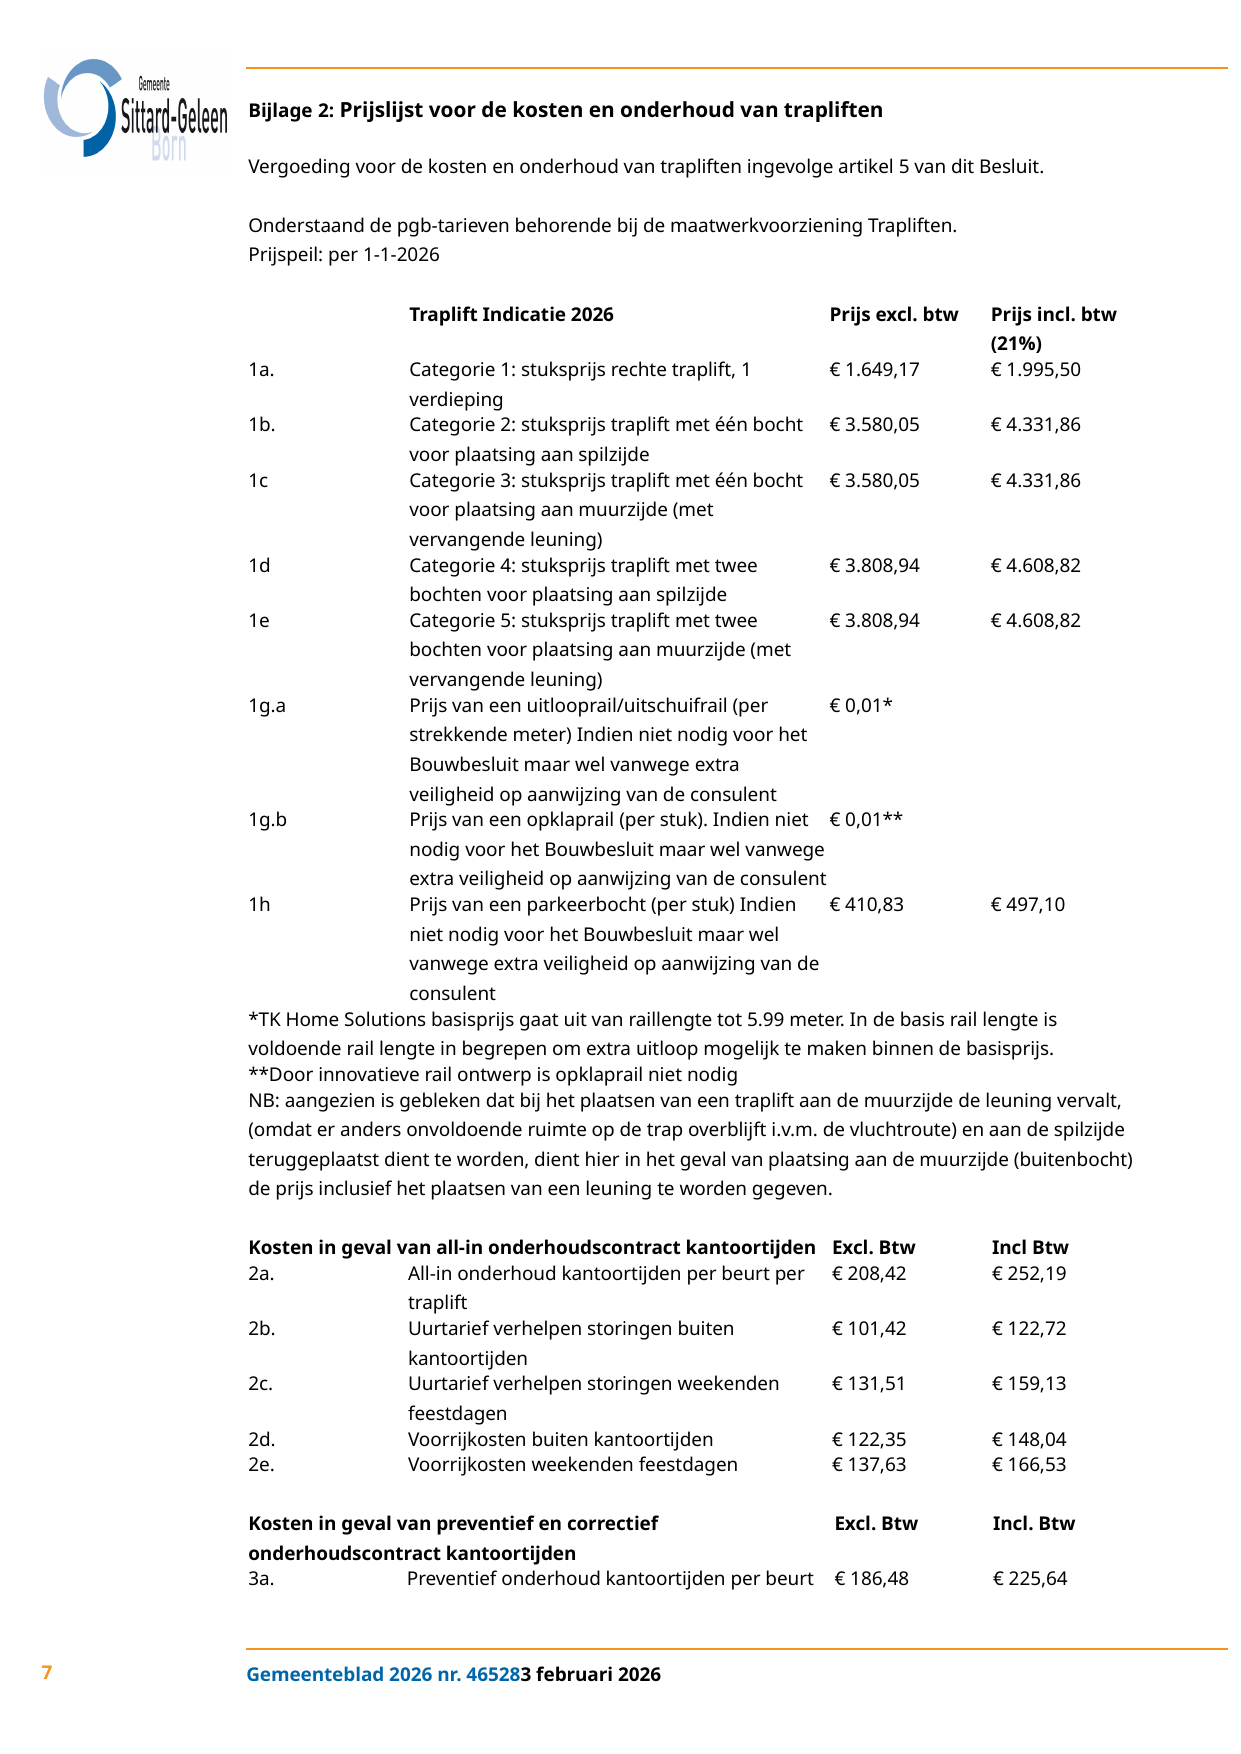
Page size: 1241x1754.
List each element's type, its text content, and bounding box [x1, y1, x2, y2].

table_cell 1b. [248, 412, 409, 467]
table_header Incl. Btw [993, 1510, 1152, 1566]
table_cell Categorie 5: stuksprijs traplift met twee bochten voor plaatsing aan muurzijde (met vervangende leuning) [409, 607, 829, 692]
table_cell *TK Home Solutions basisprijs gaat uit van raillengte tot 5.99 meter. In de basis rail lengte is voldoende rail lengte in begrepen om extra uitloop mogelijk te maken binnen de basisprijs. [248, 1006, 1152, 1061]
table_cell € 252,19 [992, 1260, 1152, 1315]
table_cell € 1.995,50 [991, 356, 1152, 412]
table_cell Categorie 3: stuksprijs traplift met één bocht voor plaatsing aan muurzijde (met vervangende leuning) [409, 467, 829, 552]
table_header [248, 301, 409, 356]
table_cell € 3.580,05 [829, 412, 991, 467]
text Bijlage 2: Prijslijst voor de kosten en onderhoud van trapliften [248, 95, 1152, 123]
table_cell 2a. [248, 1260, 408, 1315]
table_header Kosten in geval van all-in onderhoudscontract kantoortijden [248, 1234, 832, 1260]
table_cell Voorrijkosten weekenden feestdagen [408, 1452, 832, 1477]
text Onderstaand de pgb-tarieven behorende bij de maatwerkvoorziening Trapliften. [248, 212, 1152, 238]
table_cell Preventief onderhoud kantoortijden per beurt [407, 1566, 834, 1591]
table_cell 1h [248, 891, 409, 1006]
table_header Excl. Btw [834, 1510, 993, 1566]
table_cell € 159,13 [992, 1371, 1152, 1426]
table_cell € 3.808,94 [829, 552, 991, 607]
table_cell € 225,64 [993, 1566, 1152, 1591]
table_cell € 122,72 [992, 1315, 1152, 1371]
table_cell € 3.580,05 [829, 467, 991, 552]
table_cell 2e. [248, 1452, 408, 1477]
table_cell € 0,01* [829, 692, 1152, 806]
table_cell Prijs van een uitlooprail/uitschuifrail (per strekkende meter) Indien niet nodig voor het Bouwbesluit maar wel vanwege extra veiligheid op aanwijzing van de consulent [409, 692, 829, 806]
table_cell Prijs van een parkeerbocht (per stuk) Indien niet nodig voor het Bouwbesluit maar wel vanwege extra veiligheid op aanwijzing van de consulent [409, 891, 829, 1006]
picture [41, 47, 231, 172]
text Vergoeding voor de kosten en onderhoud van trapliften ingevolge artikel 5 van dit Besluit. [248, 153, 1152, 179]
table_cell € 186,48 [834, 1566, 993, 1591]
table_header Excl. Btw [832, 1234, 992, 1260]
table_cell All-in onderhoud kantoortijden per beurt per traplift [408, 1260, 832, 1315]
table_cell NB: aangezien is gebleken dat bij het plaatsen van een traplift aan de muurzijde de leuning vervalt, (omdat er anders onvoldoende ruimte op de trap overblijft i.v.m. de vluchtroute) en aan de spilzijde teruggeplaatst dient te worden, dient hier in het geval van plaatsing aan de muurzijde (buitenbocht) de prijs inclusief het plaatsen van een leuning te worden gegeven. [248, 1087, 1152, 1201]
table_cell Categorie 2: stuksprijs traplift met één bocht voor plaatsing aan spilzijde [409, 412, 829, 467]
table_cell € 4.608,82 [991, 607, 1152, 692]
table_cell € 0,01** [829, 806, 1152, 891]
table_cell € 4.608,82 [991, 552, 1152, 607]
table_cell € 497,10 [991, 891, 1152, 1006]
table_cell € 148,04 [992, 1426, 1152, 1452]
table_cell Categorie 1: stuksprijs rechte traplift, 1 verdieping [409, 356, 829, 412]
table_cell 1c [248, 467, 409, 552]
table_cell 1g.b [248, 806, 409, 891]
table_cell € 137,63 [832, 1452, 992, 1477]
table_cell 1a. [248, 356, 409, 412]
table_cell € 4.331,86 [991, 467, 1152, 552]
table_cell € 1.649,17 [829, 356, 991, 412]
table_cell 2b. [248, 1315, 408, 1371]
table_cell 1e [248, 607, 409, 692]
table_cell **Door innovatieve rail ontwerp is opklaprail niet nodig [248, 1061, 1152, 1087]
table_cell 1g.a [248, 692, 409, 806]
table_cell 1d [248, 552, 409, 607]
table_cell € 131,51 [832, 1371, 992, 1426]
table_header Prijs excl. btw [829, 301, 991, 356]
table_cell Uurtarief verhelpen storingen buiten kantoortijden [408, 1315, 832, 1371]
table_cell € 4.331,86 [991, 412, 1152, 467]
text Prijspeil: per 1-1-2026 [248, 242, 1152, 267]
table_header Incl Btw [992, 1234, 1152, 1260]
table_cell € 3.808,94 [829, 607, 991, 692]
table_header Kosten in geval van preventief en correctief onderhoudscontract kantoortijden [248, 1510, 834, 1566]
table_cell € 122,35 [832, 1426, 992, 1452]
table_cell 3a. [248, 1566, 407, 1591]
table_cell € 410,83 [829, 891, 991, 1006]
table_cell 2d. [248, 1426, 408, 1452]
table_header Prijs incl. btw (21%) [991, 301, 1152, 356]
table_cell € 208,42 [832, 1260, 992, 1315]
table_cell 2c. [248, 1371, 408, 1426]
table_cell € 166,53 [992, 1452, 1152, 1477]
table_cell Uurtarief verhelpen storingen weekenden feestdagen [408, 1371, 832, 1426]
table_cell € 101,42 [832, 1315, 992, 1371]
table_cell Categorie 4: stuksprijs traplift met twee bochten voor plaatsing aan spilzijde [409, 552, 829, 607]
table_header Traplift Indicatie 2026 [409, 301, 829, 356]
table_cell Prijs van een opklaprail (per stuk). Indien niet nodig voor het Bouwbesluit maar wel vanwege extra veiligheid op aanwijzing van de consulent [409, 806, 829, 891]
table_cell Voorrijkosten buiten kantoortijden [408, 1426, 832, 1452]
